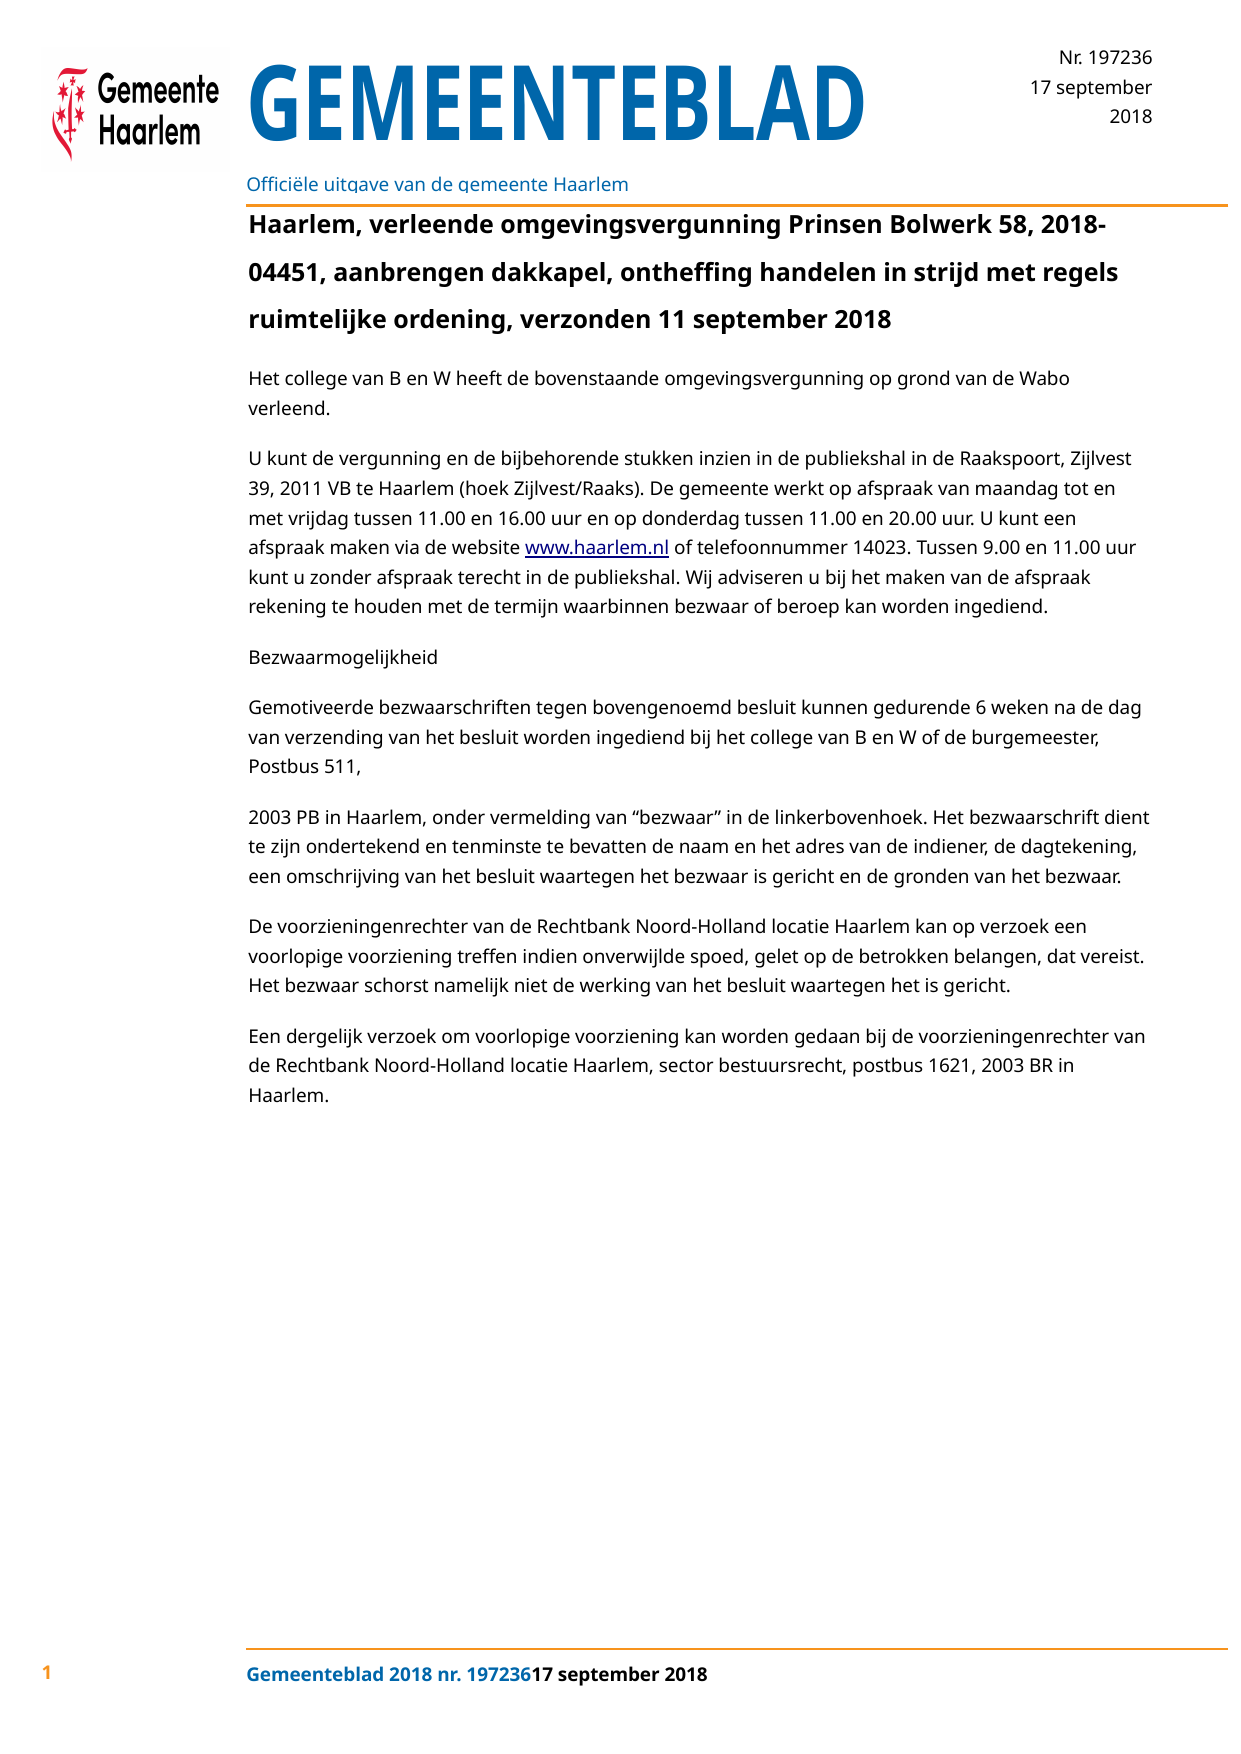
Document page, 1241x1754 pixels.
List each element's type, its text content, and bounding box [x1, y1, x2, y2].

text De voorzieningenrechter van de Rechtbank Noord-Holland locatie Haarlem kan op verzoek een voorlopige voorziening treffen indien onverwijlde spoed, gelet op de betrokken belangen, dat vereist. Het bezwaar schorst namelijk niet de werking van het besluit waartegen het is gericht. [248, 913, 1152, 998]
text 2003 PB in Haarlem, onder vermelding van “bezwaar” in de linkerbovenhoek. Het bezwaarschrift dient te zijn ondertekend en tenminste te bevatten de naam en het adres van de indiener, de dagtekening, een omschrijving van het besluit waartegen het bezwaar is gericht en de gronden van het bezwaar. [248, 804, 1152, 889]
text Bezwaarmogelijkheid [248, 644, 1152, 669]
text Het college van B en W heeft de bovenstaande omgevingsvergunning op grond van de Wabo verleend. [248, 366, 1152, 421]
text Gemotiveerde bezwaarschriften tegen bovengenoemd besluit kunnen gedurende 6 weken na de dag van verzending van het besluit worden ingediend bij het college van B en W of de burgemeester, Postbus 511, [248, 694, 1152, 779]
text U kunt de vergunning en de bijbehorende stukken inzien in de publiekshal in de Raakspoort, Zijlvest 39, 2011 VB te Haarlem (hoek Zijlvest/Raaks). De gemeente werkt op afspraak van maandag tot en met vrijdag tussen 11.00 en 16.00 uur en op donderdag tussen 11.00 en 20.00 uur. U kunt een afspraak maken via de website www.haarlem.nl of telefoonnummer 14023. Tussen 9.00 en 11.00 uur kunt u zonder afspraak terecht in de publiekshal. Wij adviseren u bij het maken van de afspraak rekening te houden met de termijn waarbinnen bezwaar of beroep kan worden ingediend. [248, 446, 1152, 619]
text Haarlem, verleende omgevingsvergunning Prinsen Bolwerk 58, 2018-04451, aanbrengen dakkapel, ontheffing handelen in strijd met regels ruimtelijke ordening, verzonden 11 september 2018 [248, 207, 1152, 336]
text Een dergelijk verzoek om voorlopige voorziening kan worden gedaan bij de voorzieningenrechter van de Rechtbank Noord-Holland locatie Haarlem, sector bestuursrecht, postbus 1621, 2003 BR in Haarlem. [248, 1023, 1152, 1108]
picture [41, 47, 231, 172]
